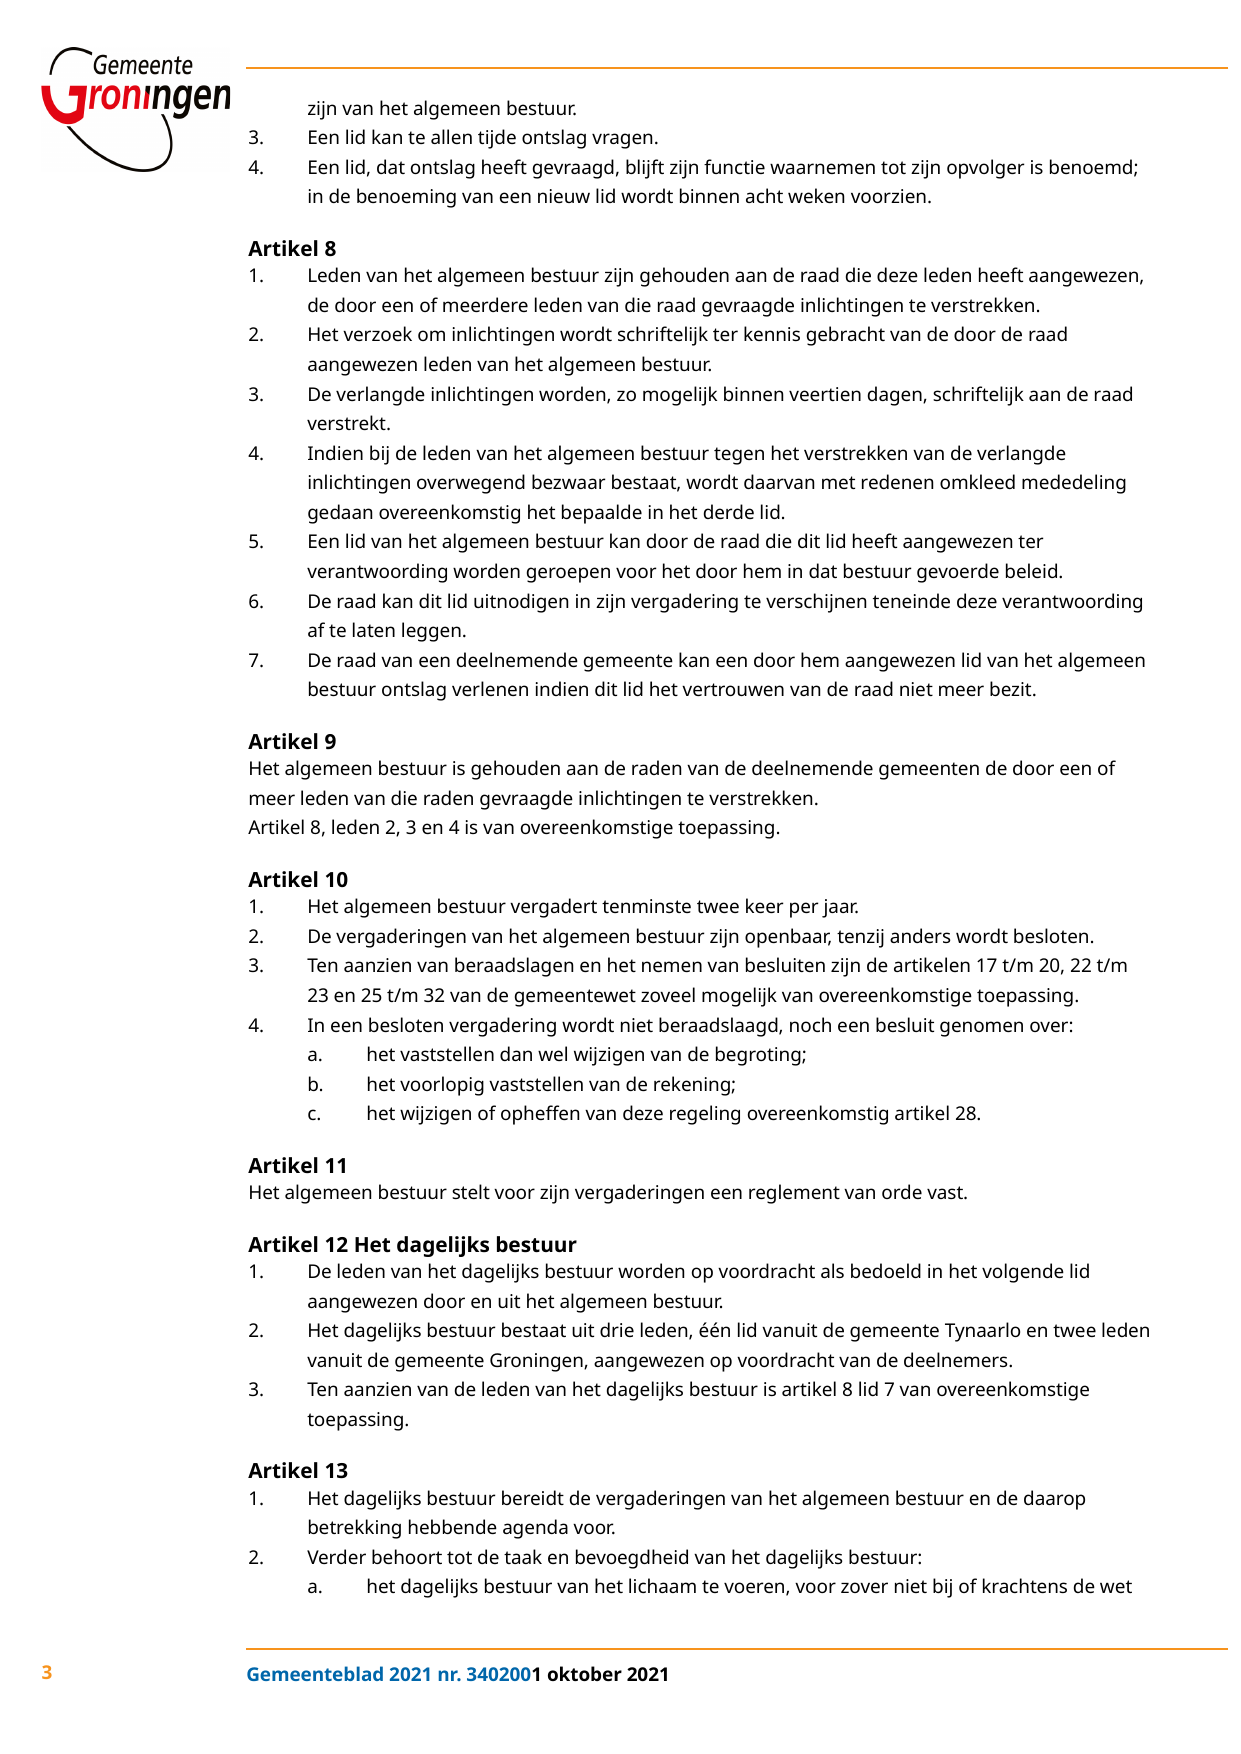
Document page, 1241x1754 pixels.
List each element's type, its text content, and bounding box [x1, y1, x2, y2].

list Het verzoek om inlichtingen wordt schriftelijk ter kennis gebracht van de door de raad aangewezen leden van het algemeen bestuur. [248, 322, 1152, 377]
list zijn van het algemeen bestuur. [248, 95, 1152, 121]
text Het algemeen bestuur stelt voor zijn vergaderingen een reglement van orde vast. [248, 1179, 1152, 1205]
list In een besloten vergadering wordt niet beraadslaagd, noch een besluit genomen over: [248, 1012, 1152, 1037]
list Een lid, dat ontslag heeft gevraagd, blijft zijn functie waarnemen tot zijn opvolger is benoemd; in de benoeming van een nieuw lid wordt binnen acht weken voorzien. [248, 154, 1152, 209]
text Artikel 11 [248, 1151, 1152, 1179]
list Indien bij de leden van het algemeen bestuur tegen het verstrekken van de verlangde inlichtingen overwegend bezwaar bestaat, wordt daarvan met redenen omkleed mededeling gedaan overeenkomstig het bepaalde in het derde lid. [248, 440, 1152, 525]
text Het algemeen bestuur is gehouden aan de raden van de deelnemende gemeenten de door een of meer leden van die raden gevraagde inlichtingen te verstrekken. [248, 755, 1152, 811]
list Een lid van het algemeen bestuur kan door de raad die dit lid heeft aangewezen ter verantwoording worden geroepen voor het door hem in dat bestuur gevoerde beleid. [248, 529, 1152, 584]
list De raad kan dit lid uitnodigen in zijn vergadering te verschijnen teneinde deze verantwoording af te laten leggen. [248, 588, 1152, 643]
list Verder behoort tot de taak en bevoegdheid van het dagelijks bestuur: [248, 1544, 1152, 1570]
list Ten aanzien van beraadslagen en het nemen van besluiten zijn de artikelen 17 t/m 20, 22 t/m 23 en 25 t/m 32 van de gemeentewet zoveel mogelijk van overeenkomstige toepassing. [248, 953, 1152, 1008]
list Het dagelijks bestuur bereidt de vergaderingen van het algemeen bestuur en de daarop betrekking hebbende agenda voor. [248, 1485, 1152, 1540]
list De raad van een deelnemende gemeente kan een door hem aangewezen lid van het algemeen bestuur ontslag verlenen indien dit lid het vertrouwen van de raad niet meer bezit. [248, 647, 1152, 702]
list het vaststellen dan wel wijzigen van de begroting; [307, 1041, 1152, 1067]
list De vergaderingen van het algemeen bestuur zijn openbaar, tenzij anders wordt besloten. [248, 923, 1152, 949]
list het voorlopig vaststellen van de rekening; [307, 1071, 1152, 1097]
list Het algemeen bestuur vergadert tenminste twee keer per jaar. [248, 893, 1152, 919]
list Leden van het algemeen bestuur zijn gehouden aan de raad die deze leden heeft aangewezen, de door een of meerdere leden van die raad gevraagde inlichtingen te verstrekken. [248, 262, 1152, 318]
list De verlangde inlichtingen worden, zo mogelijk binnen veertien dagen, schriftelijk aan de raad verstrekt. [248, 381, 1152, 436]
list Het dagelijks bestuur bestaat uit drie leden, één lid vanuit de gemeente Tynaarlo en twee leden vanuit de gemeente Groningen, aangewezen op voordracht van de deelnemers. [248, 1317, 1152, 1373]
list het dagelijks bestuur van het lichaam te voeren, voor zover niet bij of krachtens de wet [307, 1574, 1152, 1599]
list De leden van het dagelijks bestuur worden op voordracht als bedoeld in het volgende lid aangewezen door en uit het algemeen bestuur. [248, 1258, 1152, 1313]
text Artikel 9 [248, 727, 1152, 755]
picture [41, 47, 231, 172]
list het wijzigen of opheffen van deze regeling overeenkomstig artikel 28. [307, 1101, 1152, 1126]
list Ten aanzien van de leden van het dagelijks bestuur is artikel 8 lid 7 van overeenkomstige toepassing. [248, 1377, 1152, 1432]
text Artikel 8 [248, 234, 1152, 262]
text Artikel 10 [248, 865, 1152, 893]
text Artikel 12 Het dagelijks bestuur [248, 1230, 1152, 1258]
text Artikel 13 [248, 1457, 1152, 1485]
list Een lid kan te allen tijde ontslag vragen. [248, 124, 1152, 150]
text Artikel 8, leden 2, 3 en 4 is van overeenkomstige toepassing. [248, 814, 1152, 840]
